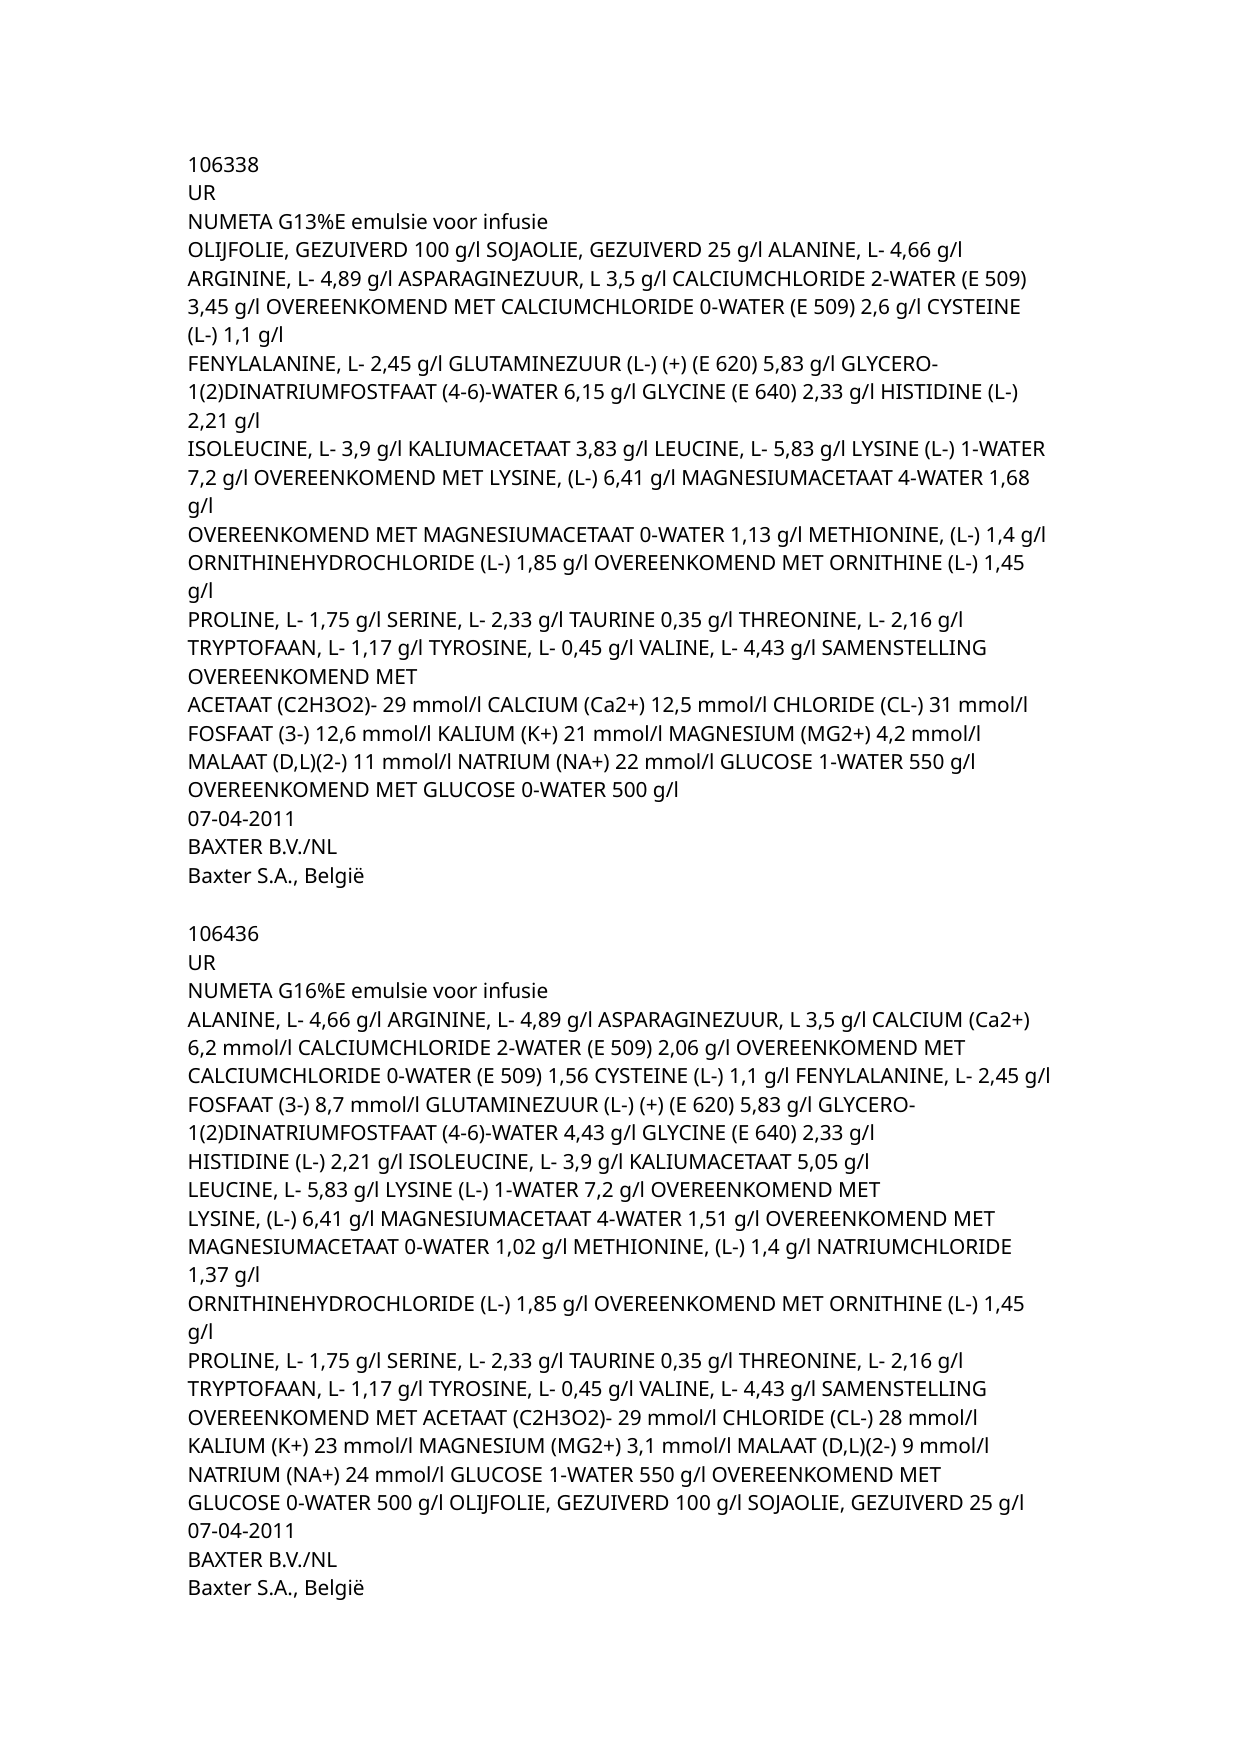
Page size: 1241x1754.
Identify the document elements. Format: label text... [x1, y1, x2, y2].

text PROLINE, L- 1,75 g/l SERINE, L- 2,33 g/l TAURINE 0,35 g/l THREONINE, L- 2,16 g/l [187, 1346, 1053, 1374]
text ISOLEUCINE, L- 3,9 g/l KALIUMACETAAT 3,83 g/l LEUCINE, L- 5,83 g/l LYSINE (L-) 1-WATER 7,2 g/l OVEREENKOMEND MET LYSINE, (L-) 6,41 g/l MAGNESIUMACETAAT 4-WATER 1,68 g/l [187, 434, 1053, 520]
text 106338 [187, 150, 1053, 178]
text GLUCOSE 0-WATER 500 g/l OLIJFOLIE, GEZUIVERD 100 g/l SOJAOLIE, GEZUIVERD 25 g/l [187, 1488, 1053, 1517]
text LYSINE, (L-) 6,41 g/l MAGNESIUMACETAAT 4-WATER 1,51 g/l OVEREENKOMEND MET [187, 1204, 1053, 1232]
text ALANINE, L- 4,66 g/l ARGININE, L- 4,89 g/l ASPARAGINEZUUR, L 3,5 g/l CALCIUM (Ca2+) 6,2 mmol/l CALCIUMCHLORIDE 2-WATER (E 509) 2,06 g/l OVEREENKOMEND MET CALCIUMCHLORIDE 0-WATER (E 509) 1,56 CYSTEINE (L-) 1,1 g/l FENYLALANINE, L- 2,45 g/l [187, 1005, 1053, 1090]
text NUMETA G13%E emulsie voor infusie [187, 207, 1053, 235]
text FENYLALANINE, L- 2,45 g/l GLUTAMINEZUUR (L-) (+) (E 620) 5,83 g/l GLYCERO-1(2)DINATRIUMFOSTFAAT (4-6)-WATER 6,15 g/l GLYCINE (E 640) 2,33 g/l HISTIDINE (L-) 2,21 g/l [187, 349, 1053, 434]
text TRYPTOFAAN, L- 1,17 g/l TYROSINE, L- 0,45 g/l VALINE, L- 4,43 g/l SAMENSTELLING OVEREENKOMEND MET ACETAAT (C2H3O2)- 29 mmol/l CHLORIDE (CL-) 28 mmol/l [187, 1374, 1053, 1431]
text OLIJFOLIE, GEZUIVERD 100 g/l SOJAOLIE, GEZUIVERD 25 g/l ALANINE, L- 4,66 g/l ARGININE, L- 4,89 g/l ASPARAGINEZUUR, L 3,5 g/l CALCIUMCHLORIDE 2-WATER (E 509) 3,45 g/l OVEREENKOMEND MET CALCIUMCHLORIDE 0-WATER (E 509) 2,6 g/l CYSTEINE (L-) 1,1 g/l [187, 235, 1053, 349]
text MALAAT (D,L)(2-) 11 mmol/l NATRIUM (NA+) 22 mmol/l GLUCOSE 1-WATER 550 g/l OVEREENKOMEND MET GLUCOSE 0-WATER 500 g/l [187, 747, 1053, 804]
text ORNITHINEHYDROCHLORIDE (L-) 1,85 g/l OVEREENKOMEND MET ORNITHINE (L-) 1,45 g/l [187, 1289, 1053, 1346]
text NATRIUM (NA+) 24 mmol/l GLUCOSE 1-WATER 550 g/l OVEREENKOMEND MET [187, 1460, 1053, 1488]
text BAXTER B.V./NL [187, 832, 1053, 861]
text ORNITHINEHYDROCHLORIDE (L-) 1,85 g/l OVEREENKOMEND MET ORNITHINE (L-) 1,45 g/l [187, 548, 1053, 605]
text FOSFAAT (3-) 8,7 mmol/l GLUTAMINEZUUR (L-) (+) (E 620) 5,83 g/l GLYCERO-1(2)DINATRIUMFOSTFAAT (4-6)-WATER 4,43 g/l GLYCINE (E 640) 2,33 g/l [187, 1090, 1053, 1147]
text 07-04-2011 [187, 1517, 1053, 1545]
text MAGNESIUMACETAAT 0-WATER 1,02 g/l METHIONINE, (L-) 1,4 g/l NATRIUMCHLORIDE 1,37 g/l [187, 1232, 1053, 1289]
text 07-04-2011 [187, 804, 1053, 832]
text ACETAAT (C2H3O2)- 29 mmol/l CALCIUM (Ca2+) 12,5 mmol/l CHLORIDE (CL-) 31 mmol/l FOSFAAT (3-) 12,6 mmol/l KALIUM (K+) 21 mmol/l MAGNESIUM (MG2+) 4,2 mmol/l [187, 690, 1053, 747]
text Baxter S.A., België [187, 861, 1053, 889]
text PROLINE, L- 1,75 g/l SERINE, L- 2,33 g/l TAURINE 0,35 g/l THREONINE, L- 2,16 g/l TRYPTOFAAN, L- 1,17 g/l TYROSINE, L- 0,45 g/l VALINE, L- 4,43 g/l SAMENSTELLING OVEREENKOMEND MET [187, 605, 1053, 690]
text LEUCINE, L- 5,83 g/l LYSINE (L-) 1-WATER 7,2 g/l OVEREENKOMEND MET [187, 1175, 1053, 1204]
text 106436 [187, 919, 1053, 948]
text UR [187, 178, 1053, 207]
text NUMETA G16%E emulsie voor infusie [187, 976, 1053, 1005]
text HISTIDINE (L-) 2,21 g/l ISOLEUCINE, L- 3,9 g/l KALIUMACETAAT 5,05 g/l [187, 1147, 1053, 1175]
text BAXTER B.V./NL [187, 1545, 1053, 1573]
text KALIUM (K+) 23 mmol/l MAGNESIUM (MG2+) 3,1 mmol/l MALAAT (D,L)(2-) 9 mmol/l [187, 1431, 1053, 1460]
text Baxter S.A., België [187, 1573, 1053, 1602]
text OVEREENKOMEND MET MAGNESIUMACETAAT 0-WATER 1,13 g/l METHIONINE, (L-) 1,4 g/l [187, 520, 1053, 548]
text UR [187, 948, 1053, 976]
